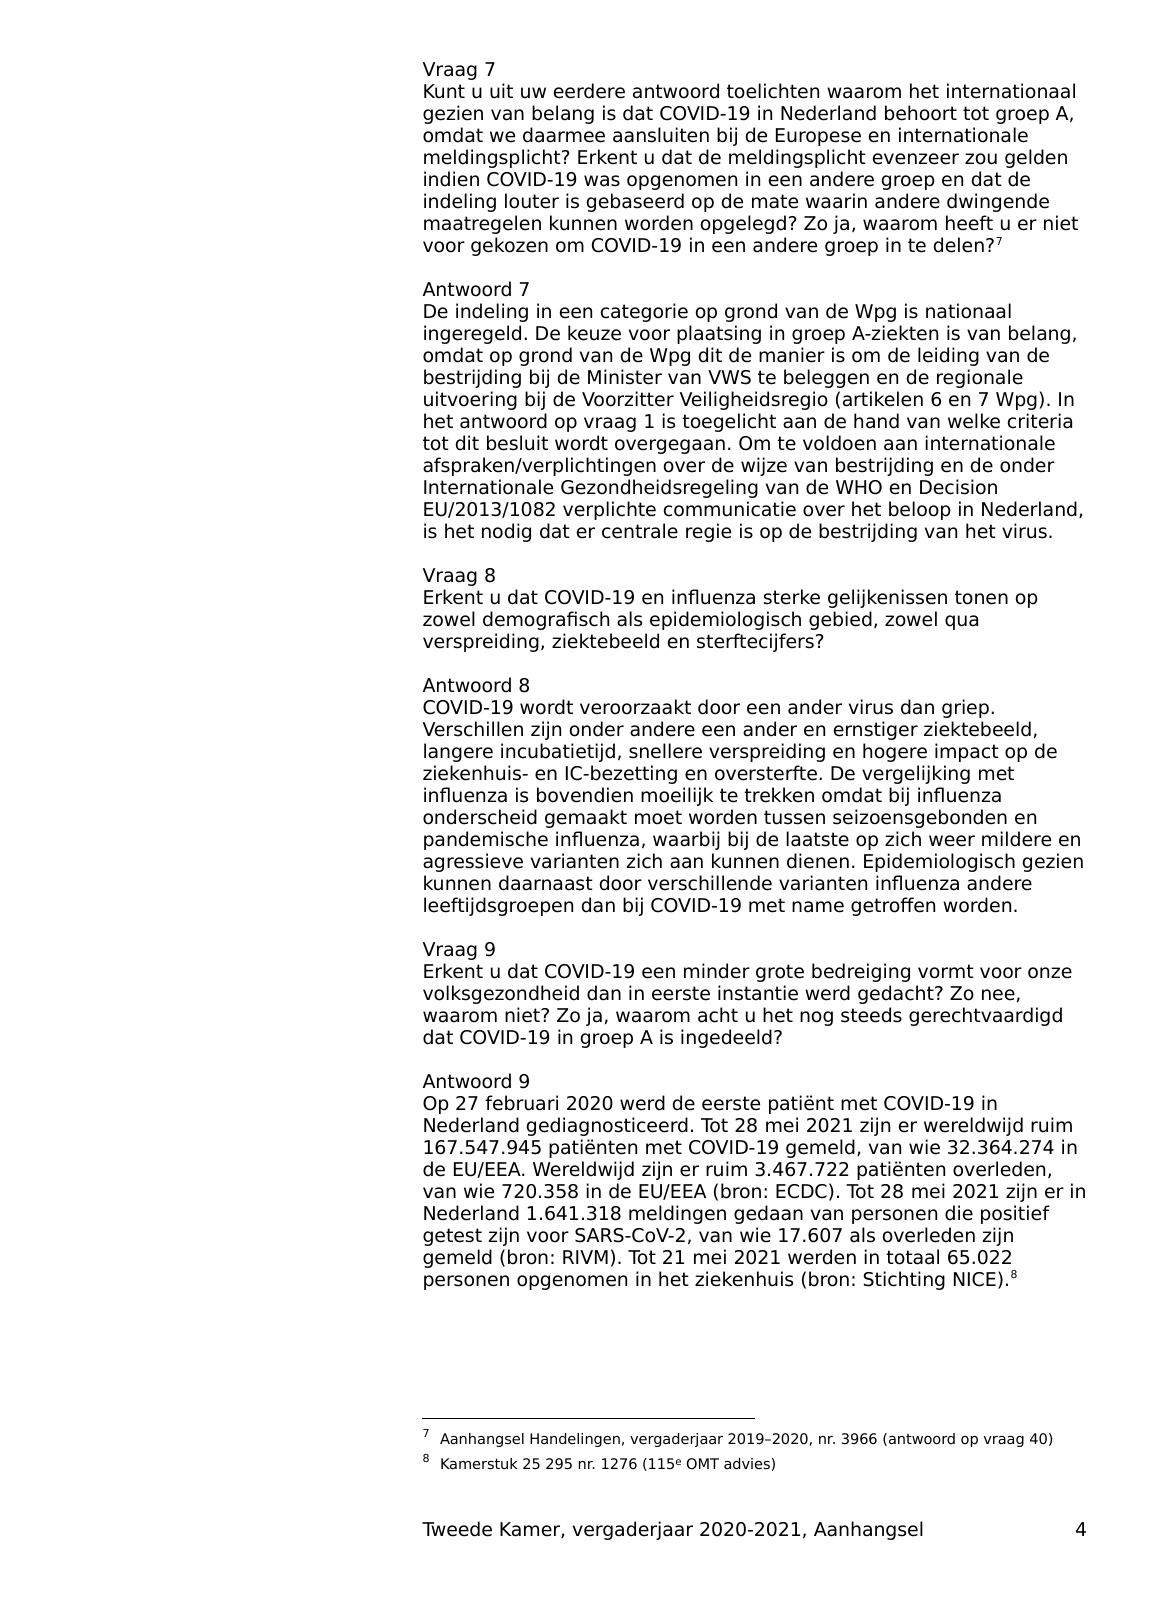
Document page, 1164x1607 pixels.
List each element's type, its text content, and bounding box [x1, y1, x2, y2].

text Antwoord 8 [422, 675, 1087, 697]
text Erkent u dat COVID-19 een minder grote bedreiging vormt voor onze volksgezondheid dan in eerste instantie werd gedacht? Zo nee, waarom niet? Zo ja, waarom acht u het nog steeds gerechtvaardigd dat COVID-19 in groep A is ingedeeld? [422, 961, 1087, 1049]
text Erkent u dat COVID-19 en influenza sterke gelijkenissen tonen op zowel demografisch als epidemiologisch gebied, zowel qua verspreiding, ziektebeeld en sterftecijfers? [422, 587, 1087, 653]
text COVID-19 wordt veroorzaakt door een ander virus dan griep. Verschillen zijn onder andere een ander en ernstiger ziektebeeld, langere incubatietijd, snellere verspreiding en hogere impact op de ziekenhuis- en IC-bezetting en oversterfte. De vergelijking met influenza is bovendien moeilijk te trekken omdat bij influenza onderscheid gemaakt moet worden tussen seizoensgebonden en pandemische influenza, waarbij bij de laatste op zich weer mildere en agressieve varianten zich aan kunnen dienen. Epidemiologisch gezien kunnen daarnaast door verschillende varianten influenza andere leeftijdsgroepen dan bij COVID-19 met name getroffen worden. [422, 697, 1087, 917]
text Vraag 7 [422, 59, 1087, 81]
text Op 27 februari 2020 werd de eerste patiënt met COVID-19 in Nederland gediagnosticeerd. Tot 28 mei 2021 zijn er wereldwijd ruim 167.547.945 patiënten met COVID-19 gemeld, van wie 32.364.274 in de EU/EEA. Wereldwijd zijn er ruim 3.467.722 patiënten overleden, van wie 720.358 in de EU/EEA (bron: ECDC). Tot 28 mei 2021 zijn er in Nederland 1.641.318 meldingen gedaan van personen die positief getest zijn voor SARS-CoV-2, van wie 17.607 als overleden zijn gemeld (bron: RIVM). Tot 21 mei 2021 werden in totaal 65.022 personen opgenomen in het ziekenhuis (bron: Stichting NICE). [422, 1093, 1087, 1291]
text Antwoord 9 [422, 1071, 1087, 1093]
text Vraag 9 [422, 939, 1087, 961]
text Vraag 8 [422, 565, 1087, 587]
text Antwoord 7 [422, 279, 1087, 301]
text De indeling in een categorie op grond van de Wpg is nationaal ingeregeld. De keuze voor plaatsing in groep A-ziekten is van belang, omdat op grond van de Wpg dit de manier is om de leiding van de bestrijding bij de Minister van VWS te beleggen en de regionale uitvoering bij de Voorzitter Veiligheidsregio (artikelen 6 en 7 Wpg). In het antwoord op vraag 1 is toegelicht aan de hand van welke criteria tot dit besluit wordt overgegaan. Om te voldoen aan internationale afspraken/verplichtingen over de wijze van bestrijding en de onder Internationale Gezondheidsregeling van de WHO en Decision EU/2013/1082 verplichte communicatie over het beloop in Nederland, is het nodig dat er centrale regie is op de bestrijding van het virus. [422, 301, 1087, 543]
text Aanhangsel Handelingen, vergaderjaar 2019–2020, nr. 3966 (antwoord op vraag 40) [422, 1427, 1087, 1449]
text Kamerstuk 25 295 nr. 1276 (115e OMT advies) [422, 1452, 1087, 1474]
text Kunt u uit uw eerdere antwoord toelichten waarom het internationaal gezien van belang is dat COVID-19 in Nederland behoort tot groep A, omdat we daarmee aansluiten bij de Europese en internationale meldingsplicht? Erkent u dat de meldingsplicht evenzeer zou gelden indien COVID-19 was opgenomen in een andere groep en dat de indeling louter is gebaseerd op de mate waarin andere dwingende maatregelen kunnen worden opgelegd? Zo ja, waarom heeft u er niet voor gekozen om COVID-19 in een andere groep in te delen? [422, 81, 1087, 257]
